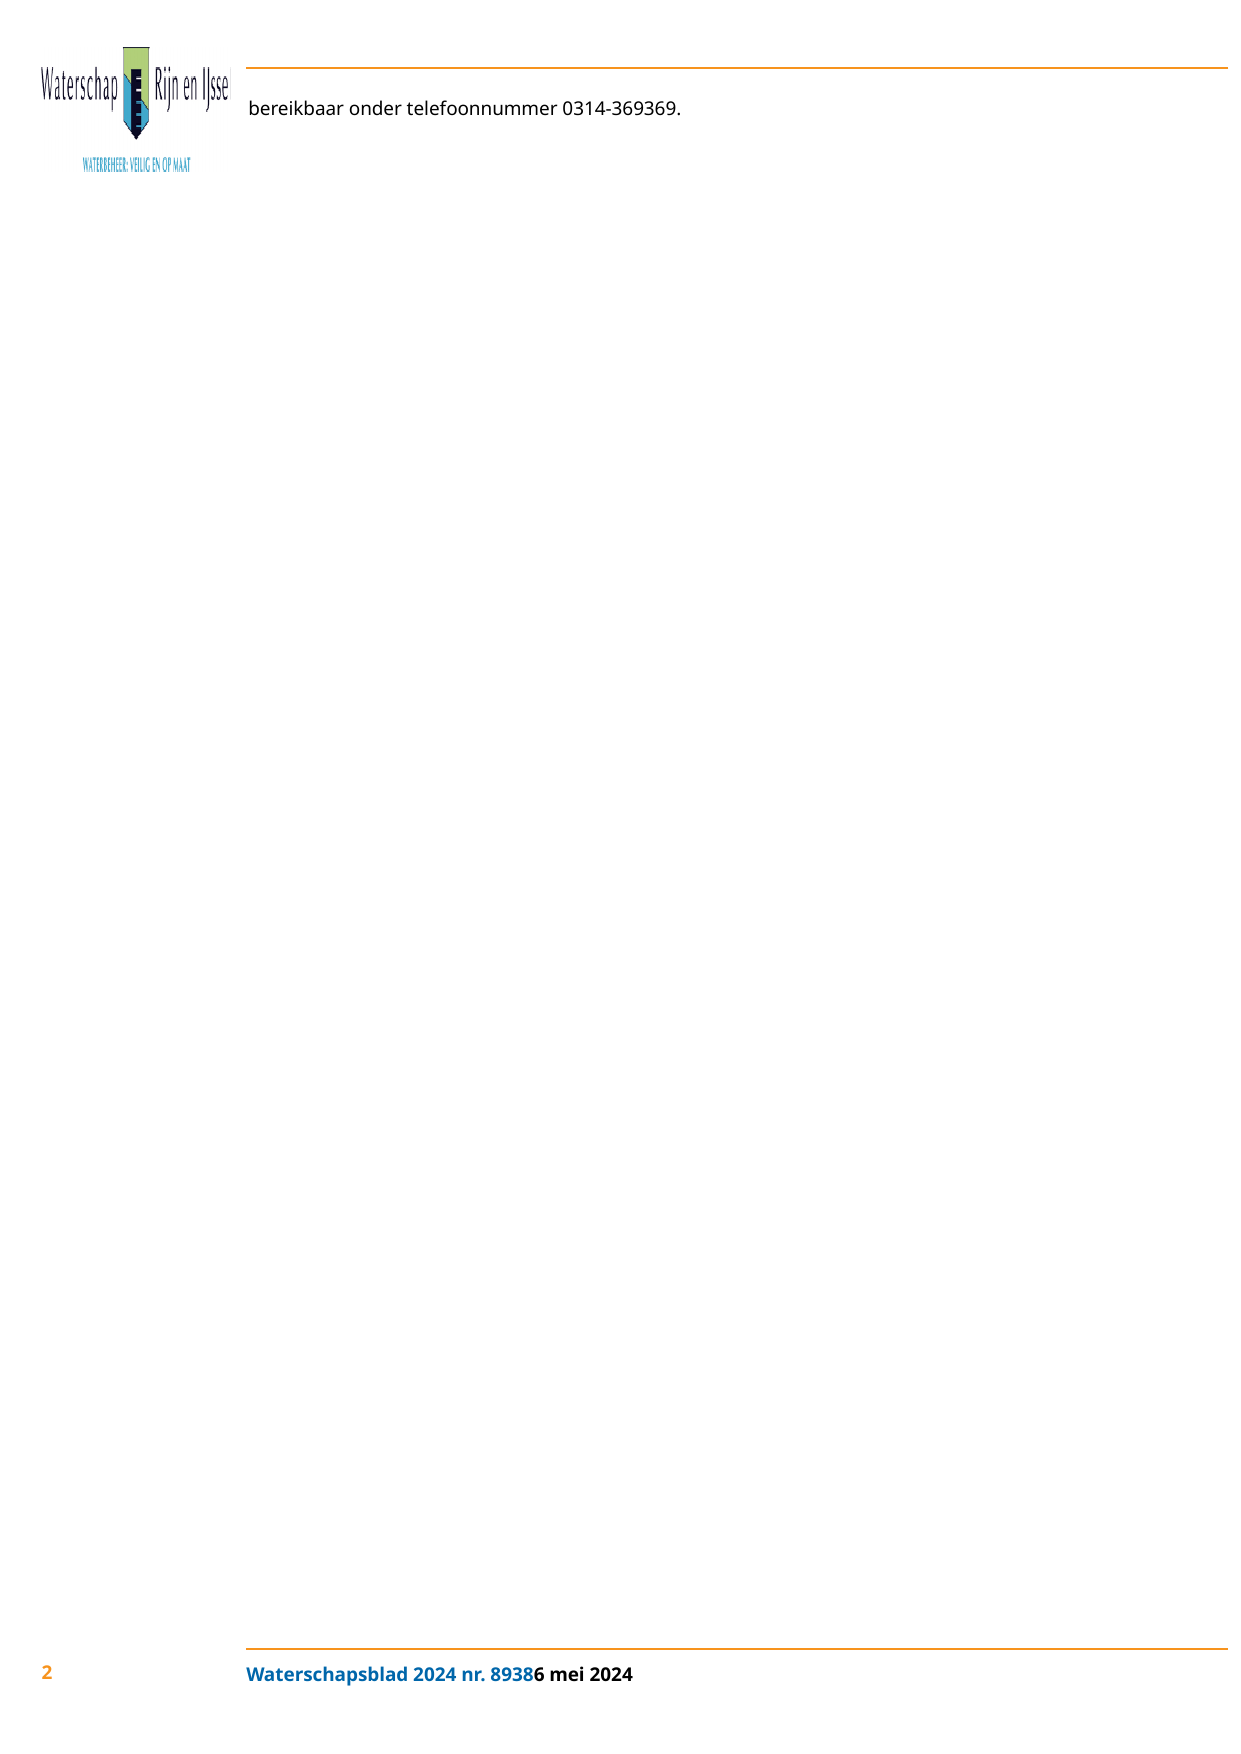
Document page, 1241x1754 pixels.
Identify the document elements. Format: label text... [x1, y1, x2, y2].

text bereikbaar onder telefoonnummer 0314-369369. [248, 95, 1152, 121]
picture [41, 47, 231, 172]
